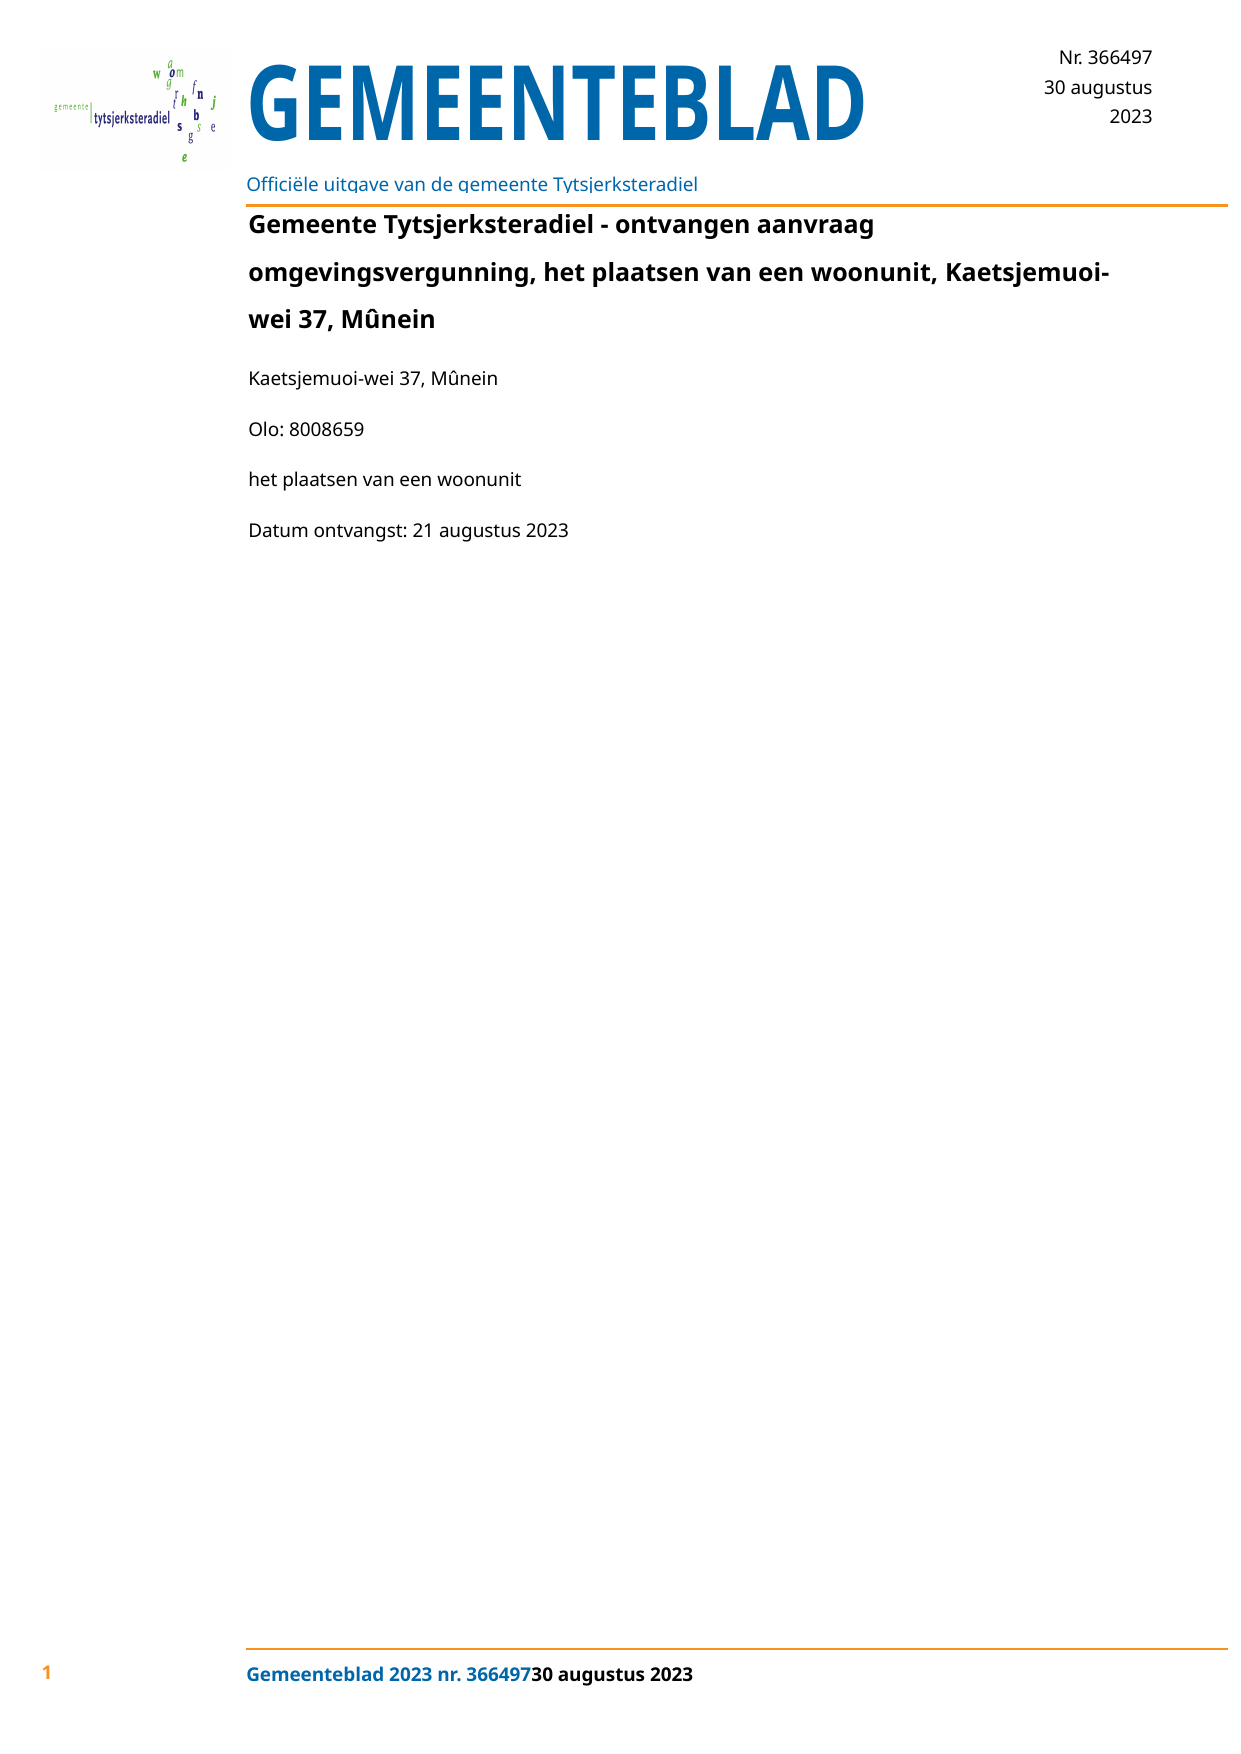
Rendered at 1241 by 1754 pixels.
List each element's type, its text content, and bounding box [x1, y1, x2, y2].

text Kaetsjemuoi-wei 37, Mûnein [248, 366, 1152, 391]
text Datum ontvangst: 21 augustus 2023 [248, 517, 1152, 542]
text Gemeente Tytsjerksteradiel - ontvangen aanvraag omgevingsvergunning, het plaatsen van een woonunit, Kaetsjemuoi-wei 37, Mûnein [248, 207, 1152, 336]
picture [41, 47, 231, 172]
text Olo: 8008659 [248, 416, 1152, 442]
text het plaatsen van een woonunit [248, 466, 1152, 492]
